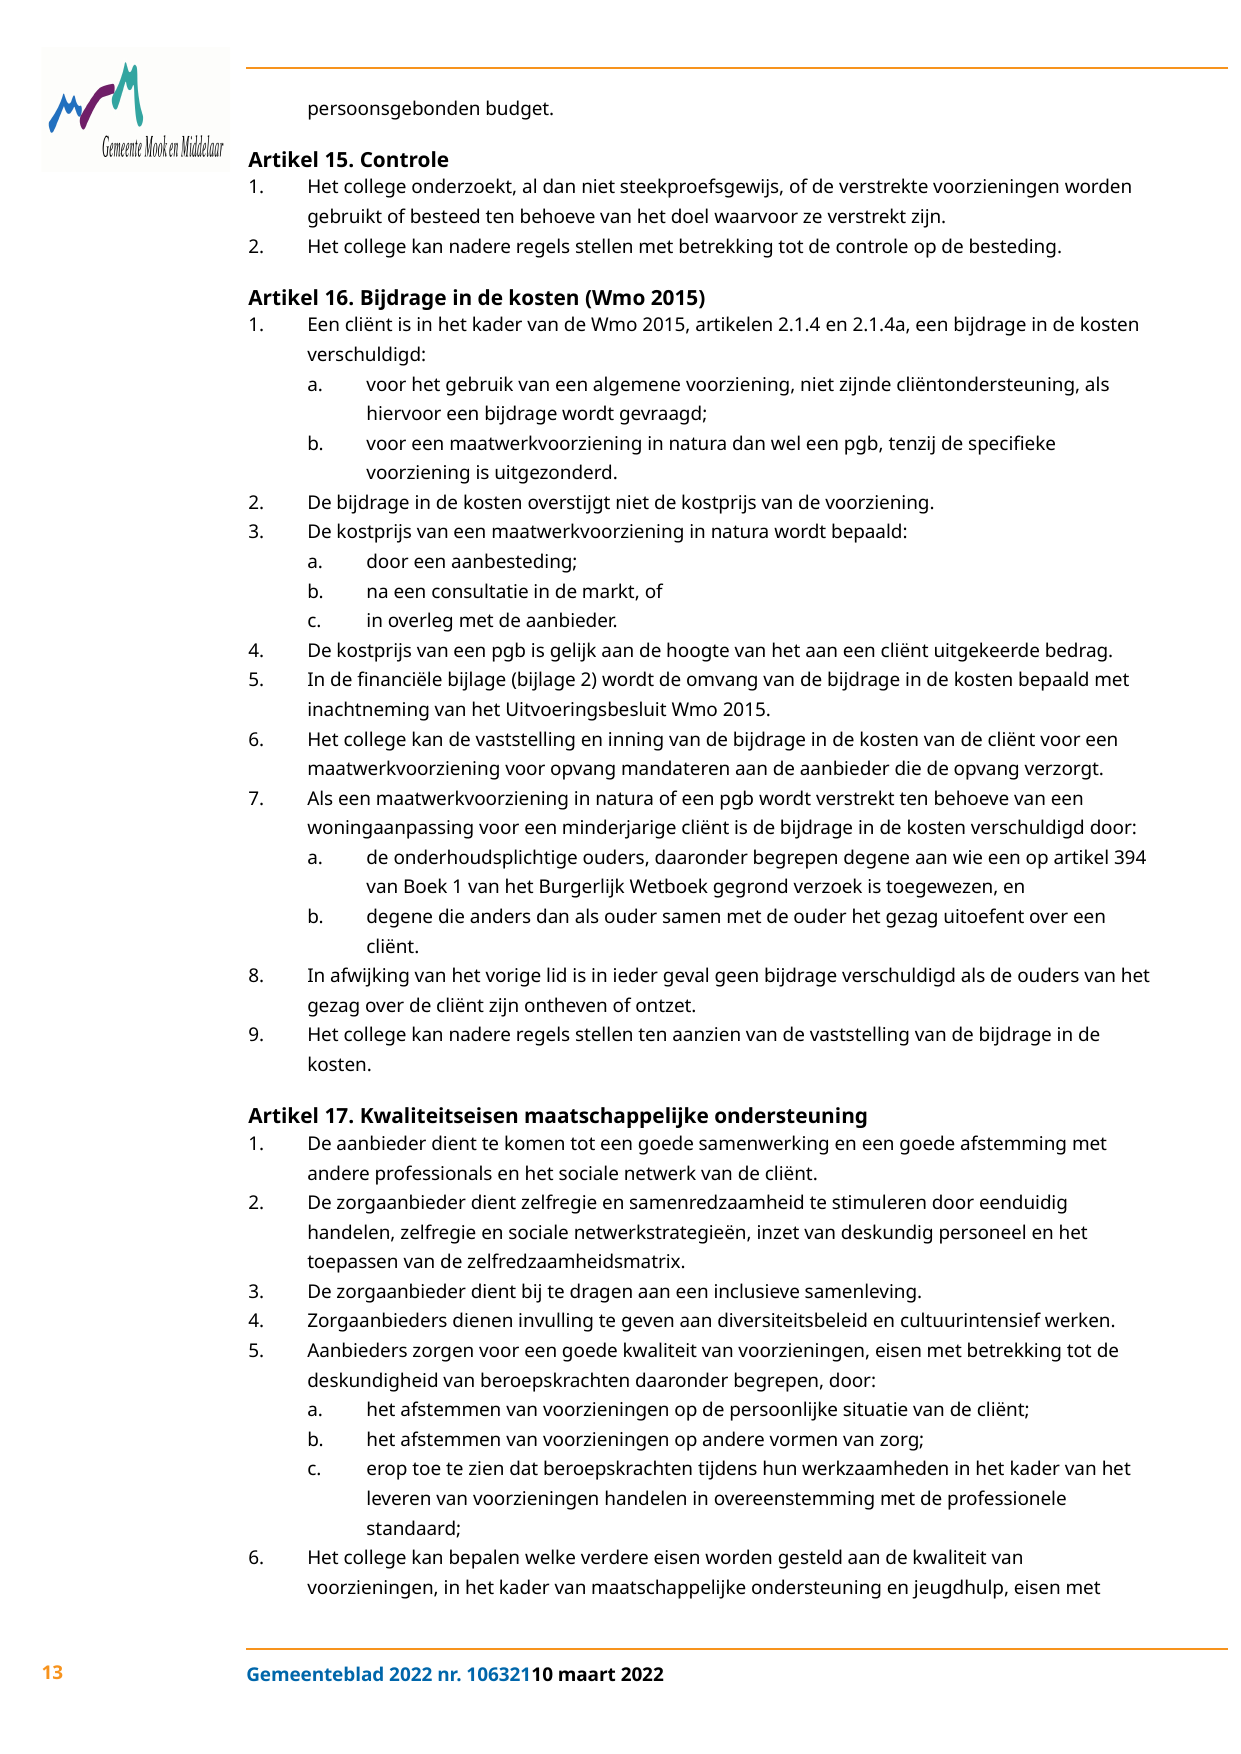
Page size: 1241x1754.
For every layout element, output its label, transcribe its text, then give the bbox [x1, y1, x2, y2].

list De aanbieder dient te komen tot een goede samenwerking en een goede afstemming met andere professionals en het sociale netwerk van de cliënt. [248, 1130, 1152, 1185]
list degene die anders dan als ouder samen met de ouder het gezag uitoefent over een cliënt. [307, 903, 1152, 959]
list na een consultatie in de markt, of [307, 578, 1152, 604]
text Artikel 15. Controle [248, 145, 1152, 174]
list in overleg met de aanbieder. [307, 607, 1152, 633]
list Het college kan de vaststelling en inning van de bijdrage in de kosten van de cliënt voor een maatwerkvoorziening voor opvang mandateren aan de aanbieder die de opvang verzorgt. [248, 726, 1152, 781]
list De zorgaanbieder dient bij te dragen aan een inclusieve samenleving. [248, 1278, 1152, 1304]
list door een aanbesteding; [307, 548, 1152, 574]
list Aanbieders zorgen voor een goede kwaliteit van voorzieningen, eisen met betrekking tot de deskundigheid van beroepskrachten daaronder begrepen, door: [248, 1337, 1152, 1392]
list Het college kan nadere regels stellen met betrekking tot de controle op de besteding. [248, 233, 1152, 258]
text Artikel 17. Kwaliteitseisen maatschappelijke ondersteuning [248, 1102, 1152, 1130]
list persoonsgebonden budget. [248, 95, 1152, 121]
list Het college kan bepalen welke verdere eisen worden gesteld aan de kwaliteit van voorzieningen, in het kader van maatschappelijke ondersteuning en jeugdhulp, eisen met [248, 1544, 1152, 1599]
list In de financiële bijlage (bijlage 2) wordt de omvang van de bijdrage in de kosten bepaald met inachtneming van het Uitvoeringsbesluit Wmo 2015. [248, 667, 1152, 722]
list Als een maatwerkvoorziening in natura of een pgb wordt verstrekt ten behoeve van een woningaanpassing voor een minderjarige cliënt is de bijdrage in de kosten verschuldigd door: [248, 785, 1152, 840]
list de onderhoudsplichtige ouders, daaronder begrepen degene aan wie een op artikel 394 van Boek 1 van het Burgerlijk Wetboek gegrond verzoek is toegewezen, en [307, 844, 1152, 899]
list In afwijking van het vorige lid is in ieder geval geen bijdrage verschuldigd als de ouders van het gezag over de cliënt zijn ontheven of ontzet. [248, 962, 1152, 1018]
list De zorgaanbieder dient zelfregie en samenredzaamheid te stimuleren door eenduidig handelen, zelfregie en sociale netwerkstrategieën, inzet van deskundig personeel en het toepassen van de zelfredzaamheidsmatrix. [248, 1189, 1152, 1274]
list voor het gebruik van een algemene voorziening, niet zijnde cliëntondersteuning, als hiervoor een bijdrage wordt gevraagd; [307, 371, 1152, 426]
picture [41, 47, 231, 172]
text Artikel 16. Bijdrage in de kosten (Wmo 2015) [248, 283, 1152, 312]
list Een cliënt is in het kader van de Wmo 2015, artikelen 2.1.4 en 2.1.4a, een bijdrage in de kosten verschuldigd: [248, 312, 1152, 367]
list Het college kan nadere regels stellen ten aanzien van de vaststelling van de bijdrage in de kosten. [248, 1022, 1152, 1077]
list Het college onderzoekt, al dan niet steekproefsgewijs, of de verstrekte voorzieningen worden gebruikt of besteed ten behoeve van het doel waarvoor ze verstrekt zijn. [248, 174, 1152, 229]
list De bijdrage in de kosten overstijgt niet de kostprijs van de voorziening. [248, 489, 1152, 515]
list het afstemmen van voorzieningen op de persoonlijke situatie van de cliënt; [307, 1396, 1152, 1422]
list het afstemmen van voorzieningen op andere vormen van zorg; [307, 1426, 1152, 1452]
list De kostprijs van een maatwerkvoorziening in natura wordt bepaald: [248, 519, 1152, 544]
list voor een maatwerkvoorziening in natura dan wel een pgb, tenzij de specifieke voorziening is uitgezonderd. [307, 430, 1152, 485]
list Zorgaanbieders dienen invulling te geven aan diversiteitsbeleid en cultuurintensief werken. [248, 1308, 1152, 1333]
list erop toe te zien dat beroepskrachten tijdens hun werkzaamheden in het kader van het leveren van voorzieningen handelen in overeenstemming met de professionele standaard; [307, 1456, 1152, 1540]
list De kostprijs van een pgb is gelijk aan de hoogte van het aan een cliënt uitgekeerde bedrag. [248, 637, 1152, 663]
